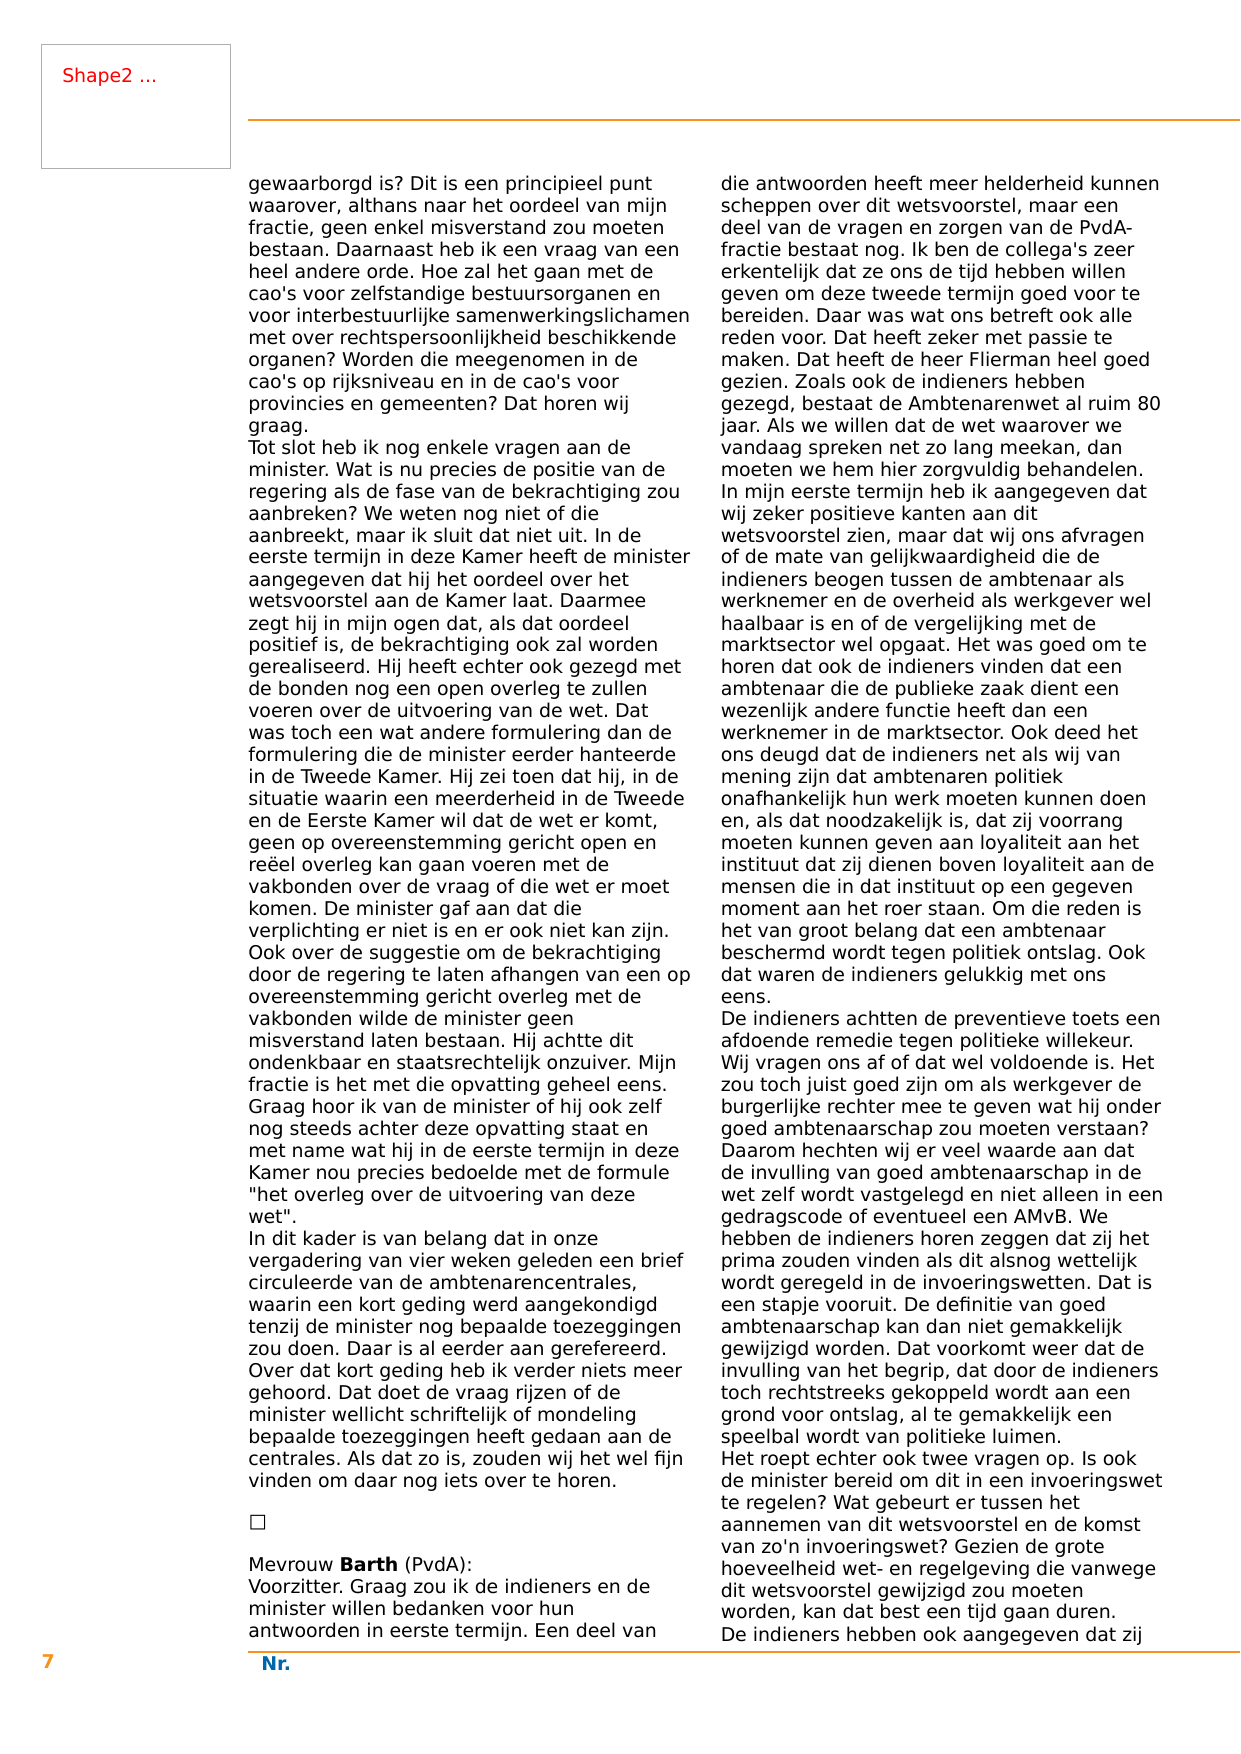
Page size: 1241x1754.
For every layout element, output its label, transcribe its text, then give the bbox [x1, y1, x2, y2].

text In mijn eerste termijn heb ik aangegeven dat wij zeker positieve kanten aan dit wetsvoorstel zien, maar dat wij ons afvragen of de mate van gelijkwaardigheid die de indieners beogen tussen de ambtenaar als werknemer en de overheid als werkgever wel haalbaar is en of de vergelijking met de marktsector wel opgaat. Het was goed om te horen dat ook de indieners vinden dat een ambtenaar die de publieke zaak dient een wezenlijk andere functie heeft dan een werknemer in de marktsector. Ook deed het ons deugd dat de indieners net als wij van mening zijn dat ambtenaren politiek onafhankelijk hun werk moeten kunnen doen en, als dat noodzakelijk is, dat zij voorrang moeten kunnen geven aan loyaliteit aan het instituut dat zij dienen boven loyaliteit aan de mensen die in dat instituut op een gegeven moment aan het roer staan. Om die reden is het van groot belang dat een ambtenaar beschermd wordt tegen politiek ontslag. Ook dat waren de indieners gelukkig met ons eens. [721, 481, 1163, 1008]
text gewaarborgd is? Dit is een principieel punt waarover, althans naar het oordeel van mijn fractie, geen enkel misverstand zou moeten bestaan. Daarnaast heb ik een vraag van een heel andere orde. Hoe zal het gaan met de cao's voor zelfstandige bestuursorganen en voor interbestuurlijke samenwerkingslichamen met over rechtspersoonlijkheid beschikkende organen? Worden die meegenomen in de cao's op rijksniveau en in de cao's voor provincies en gemeenten? Dat horen wij graag. [248, 173, 691, 437]
text Voorzitter. Graag zou ik de indieners en de minister willen bedanken voor hun antwoorden in eerste termijn. Een deel van [248, 1576, 691, 1641]
text Mevrouw Barth (PvdA): [248, 1553, 691, 1576]
text die antwoorden heeft meer helderheid kunnen scheppen over dit wetsvoorstel, maar een deel van de vragen en zorgen van de PvdA-fractie bestaat nog. Ik ben de collega's zeer erkentelijk dat ze ons de tijd hebben willen geven om deze tweede termijn goed voor te bereiden. Daar was wat ons betreft ook alle reden voor. Dat heeft zeker met passie te maken. Dat heeft de heer Flierman heel goed gezien. Zoals ook de indieners hebben gezegd, bestaat de Ambtenarenwet al ruim 80 jaar. Als we willen dat de wet waarover we vandaag spreken net zo lang meekan, dan moeten we hem hier zorgvuldig behandelen. [721, 173, 1163, 481]
text ⬜ [248, 1512, 691, 1533]
text In dit kader is van belang dat in onze vergadering van vier weken geleden een brief circuleerde van de ambtenarencentrales, waarin een kort geding werd aangekondigd tenzij de minister nog bepaalde toezeggingen zou doen. Daar is al eerder aan gerefereerd. Over dat kort geding heb ik verder niets meer gehoord. Dat doet de vraag rijzen of de minister wellicht schriftelijk of mondeling bepaalde toezeggingen heeft gedaan aan de centrales. Als dat zo is, zouden wij het wel fijn vinden om daar nog iets over te horen. [248, 1228, 691, 1492]
text Het roept echter ook twee vragen op. Is ook de minister bereid om dit in een invoeringswet te regelen? Wat gebeurt er tussen het aannemen van dit wetsvoorstel en de komst van zo'n invoeringswet? Gezien de grote hoeveelheid wet- en regelgeving die vanwege dit wetsvoorstel gewijzigd zou moeten worden, kan dat best een tijd gaan duren. [721, 1448, 1163, 1623]
text Tot slot heb ik nog enkele vragen aan de minister. Wat is nu precies de positie van de regering als de fase van de bekrachtiging zou aanbreken? We weten nog niet of die aanbreekt, maar ik sluit dat niet uit. In de eerste termijn in deze Kamer heeft de minister aangegeven dat hij het oordeel over het wetsvoorstel aan de Kamer laat. Daarmee zegt hij in mijn ogen dat, als dat oordeel positief is, de bekrachtiging ook zal worden gerealiseerd. Hij heeft echter ook gezegd met de bonden nog een open overleg te zullen voeren over de uitvoering van de wet. Dat was toch een wat andere formulering dan de formulering die de minister eerder hanteerde in de Tweede Kamer. Hij zei toen dat hij, in de situatie waarin een meerderheid in de Tweede en de Eerste Kamer wil dat de wet er komt, geen op overeenstemming gericht open en reëel overleg kan gaan voeren met de vakbonden over de vraag of die wet er moet komen. De minister gaf aan dat die verplichting er niet is en er ook niet kan zijn. Ook over de suggestie om de bekrachtiging door de regering te laten afhangen van een op overeenstemming gericht overleg met de vakbonden wilde de minister geen misverstand laten bestaan. Hij achtte dit ondenkbaar en staatsrechtelijk onzuiver. Mijn fractie is het met die opvatting geheel eens. Graag hoor ik van de minister of hij ook zelf nog steeds achter deze opvatting staat en met name wat hij in de eerste termijn in deze Kamer nou precies bedoelde met de formule "het overleg over de uitvoering van deze wet". [248, 437, 691, 1228]
text De indieners hebben ook aangegeven dat zij [721, 1623, 1163, 1645]
text De indieners achtten de preventieve toets een afdoende remedie tegen politieke willekeur. Wij vragen ons af of dat wel voldoende is. Het zou toch juist goed zijn om als werkgever de burgerlijke rechter mee te geven wat hij onder goed ambtenaarschap zou moeten verstaan? Daarom hechten wij er veel waarde aan dat de invulling van goed ambtenaarschap in de wet zelf wordt vastgelegd en niet alleen in een gedragscode of eventueel een AMvB. We hebben de indieners horen zeggen dat zij het prima zouden vinden als dit alsnog wettelijk wordt geregeld in de invoeringswetten. Dat is een stapje vooruit. De definitie van goed ambtenaarschap kan dan niet gemakkelijk gewijzigd worden. Dat voorkomt weer dat de invulling van het begrip, dat door de indieners toch rechtstreeks gekoppeld wordt aan een grond voor ontslag, al te gemakkelijk een speelbal wordt van politieke luimen. [721, 1008, 1163, 1448]
